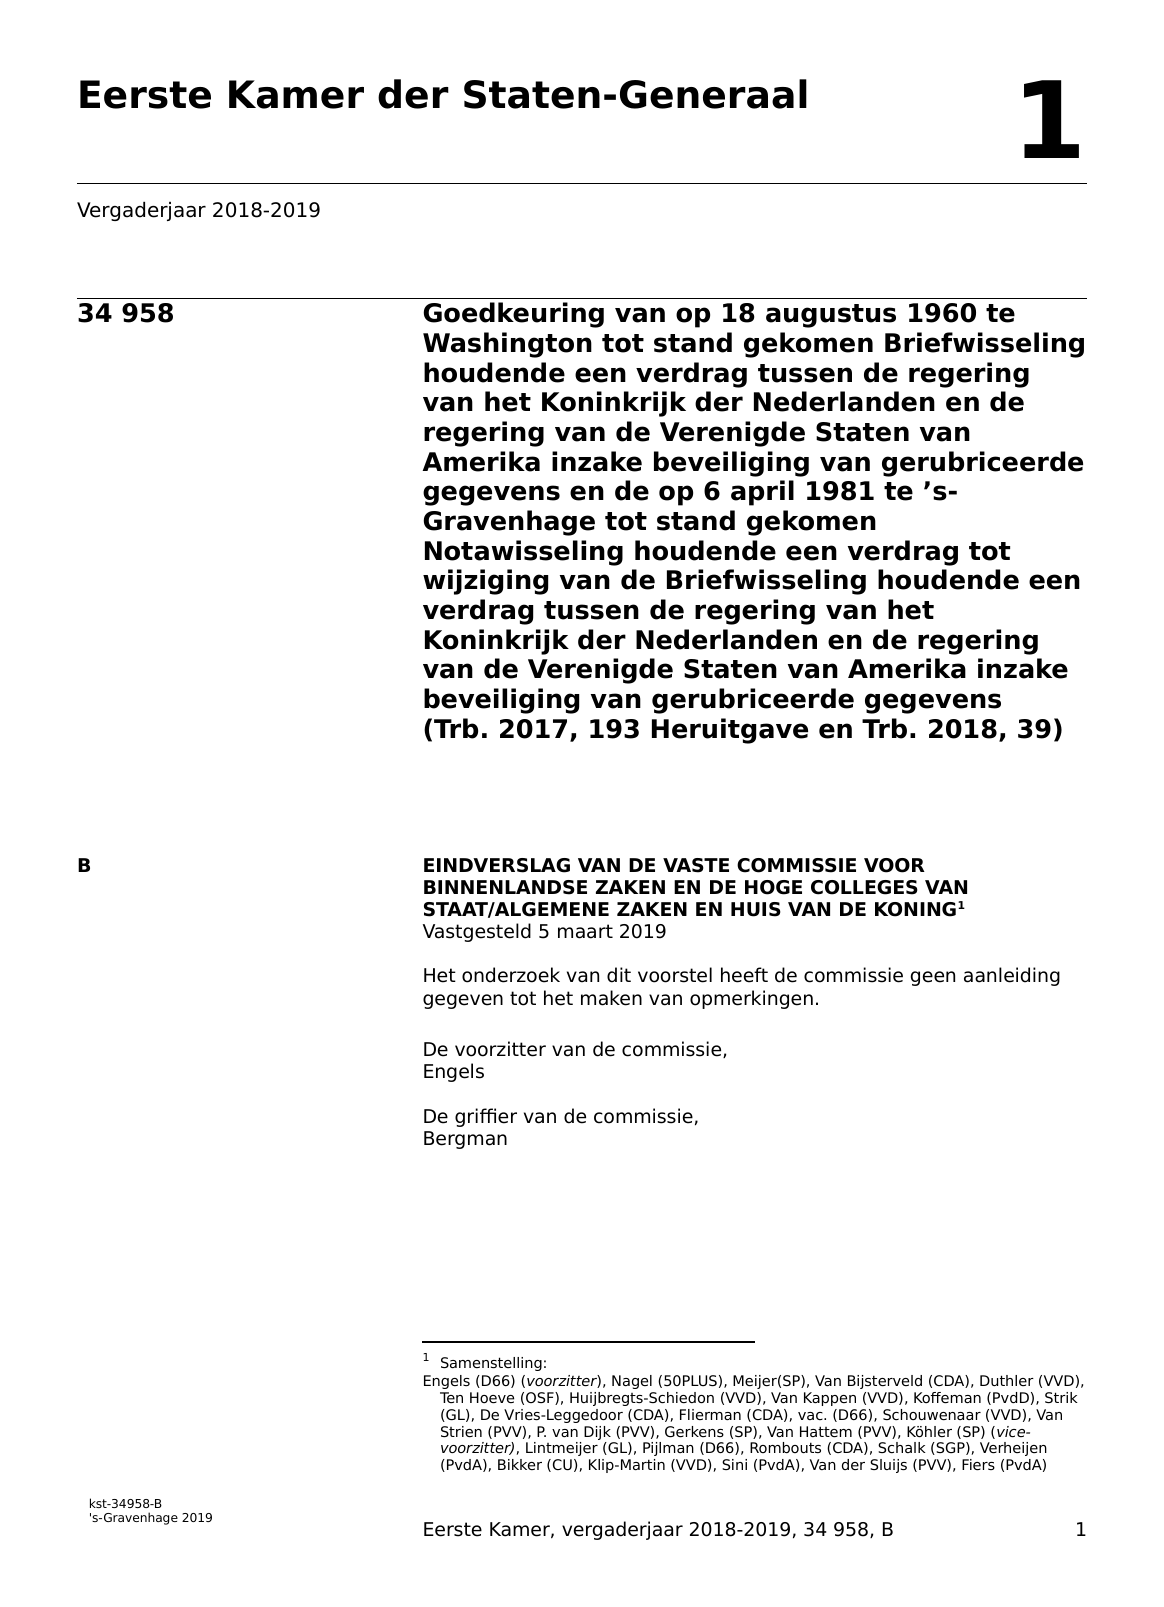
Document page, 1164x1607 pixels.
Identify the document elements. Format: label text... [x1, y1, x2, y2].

text De griffier van de commissie, Bergman [422, 1106, 1087, 1149]
table_header Eerste Kamer der Staten-Generaal [77, 59, 886, 183]
text kst-34958-B [88, 1497, 323, 1511]
table_header 1 [886, 59, 1087, 183]
text De voorzitter van de commissie, Engels [422, 1039, 1087, 1083]
text Vastgesteld 5 maart 2019 [422, 921, 1087, 943]
text Het onderzoek van dit voorstel heeft de commissie geen aanleiding gegeven tot het maken van opmerkingen. [422, 965, 1087, 1009]
subtitle B EINDVERSLAG VAN DE VASTE COMMISSIE VOOR BINNENLANDSE ZAKEN EN DE HOGE COLLEGES VAN STAAT/ALGEMENE ZAKEN EN HUIS VAN DE KONING [77, 855, 1087, 921]
text Samenstelling: [422, 1351, 1087, 1373]
text Engels (D66) (voorzitter), Nagel (50PLUS), Meijer(SP), Van Bijsterveld (CDA), Duthler (VVD), Ten Hoeve (OSF), Huijbregts-Schiedon (VVD), Van Kappen (VVD), Koffeman (PvdD), Strik (GL), De Vries-Leggedoor (CDA), Flierman (CDA), vac. (D66), Schouwenaar (VVD), Van Strien (PVV), P. van Dijk (PVV), Gerkens (SP), Van Hattem (PVV), Köhler (SP) (vice-voorzitter), Lintmeijer (GL), Pijlman (D66), Rombouts (CDA), Schalk (SGP), Verheijen (PvdA), Bikker (CU), Klip-Martin (VVD), Sini (PvdA), Van der Sluijs (PVV), Fiers (PvdA) [422, 1373, 1087, 1474]
text 's-Gravenhage 2019 [88, 1511, 323, 1525]
subtitle 34 958 Goedkeuring van op 18 augustus 1960 te Washington tot stand gekomen Briefwisseling houdende een verdrag tussen de regering van het Koninkrijk der Nederlanden en de regering van de Verenigde Staten van Amerika inzake beveiliging van gerubriceerde gegevens en de op 6 april 1981 te ’s-Gravenhage tot stand gekomen Notawisseling houdende een verdrag tot wijziging van de Briefwisseling houdende een verdrag tussen de regering van het Koninkrijk der Nederlanden en de regering van de Verenigde Staten van Amerika inzake beveiliging van gerubriceerde gegevens (Trb. 2017, 193 Heruitgave en Trb. 2018, 39) [77, 299, 1087, 744]
table_cell Vergaderjaar 2018-2019 [77, 184, 1087, 298]
